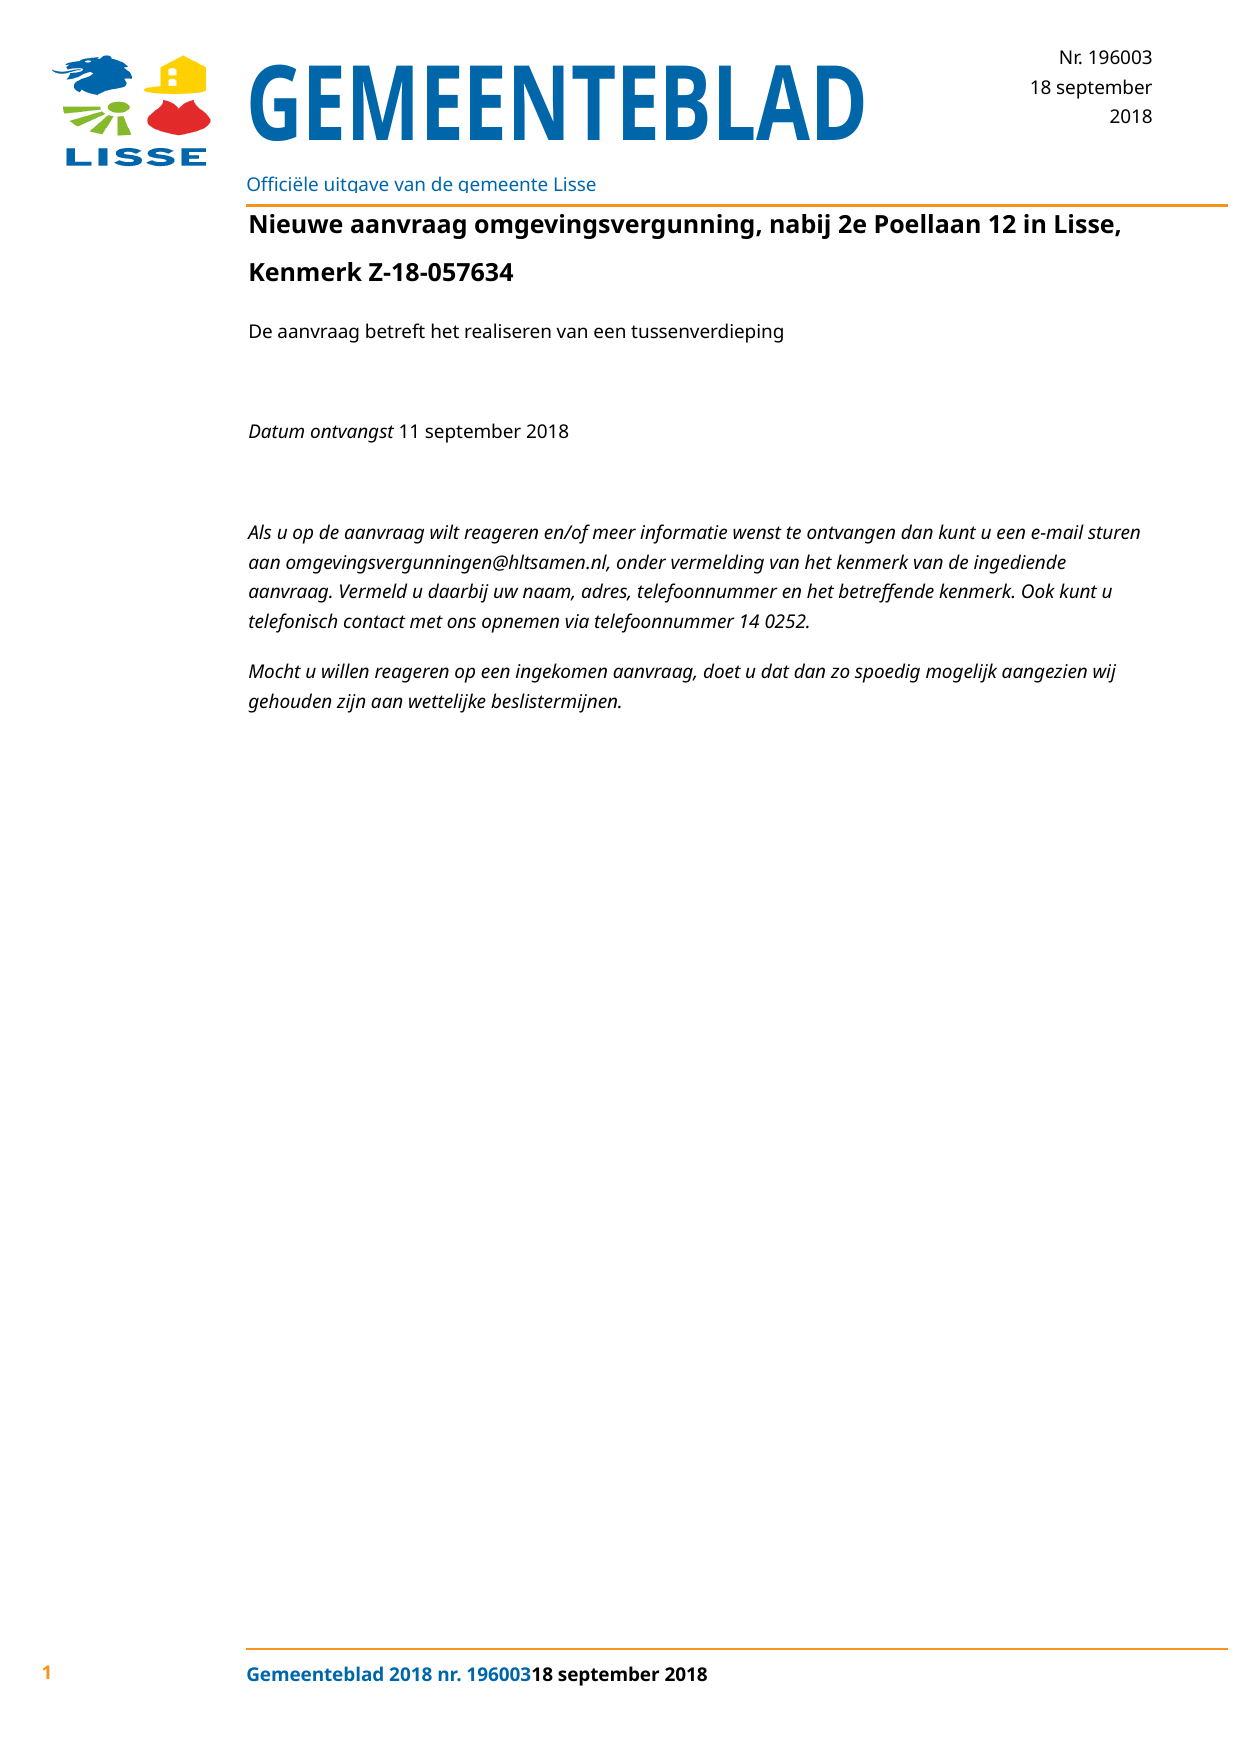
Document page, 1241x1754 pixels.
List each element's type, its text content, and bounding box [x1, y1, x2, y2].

text Nieuwe aanvraag omgevingsvergunning, nabij 2e Poellaan 12 in Lisse, Kenmerk Z-18-057634 [248, 207, 1152, 288]
text De aanvraag betreft het realiseren van een tussenverdieping [248, 318, 1152, 344]
text Mocht u willen reageren op een ingekomen aanvraag, doet u dat dan zo spoedig mogelijk aangezien wij gehouden zijn aan wettelijke beslistermijnen. [248, 659, 1152, 714]
picture [41, 47, 231, 172]
text Datum ontvangst 11 september 2018 [248, 419, 1152, 444]
text Als u op de aanvraag wilt reageren en/of meer informatie wenst te ontvangen dan kunt u een e-mail sturen aan omgevingsvergunningen@hltsamen.nl, onder vermelding van het kenmerk van de ingediende aanvraag. Vermeld u daarbij uw naam, adres, telefoonnummer en het betreffende kenmerk. Ook kunt u telefonisch contact met ons opnemen via telefoonnummer 14 0252. [248, 519, 1152, 634]
